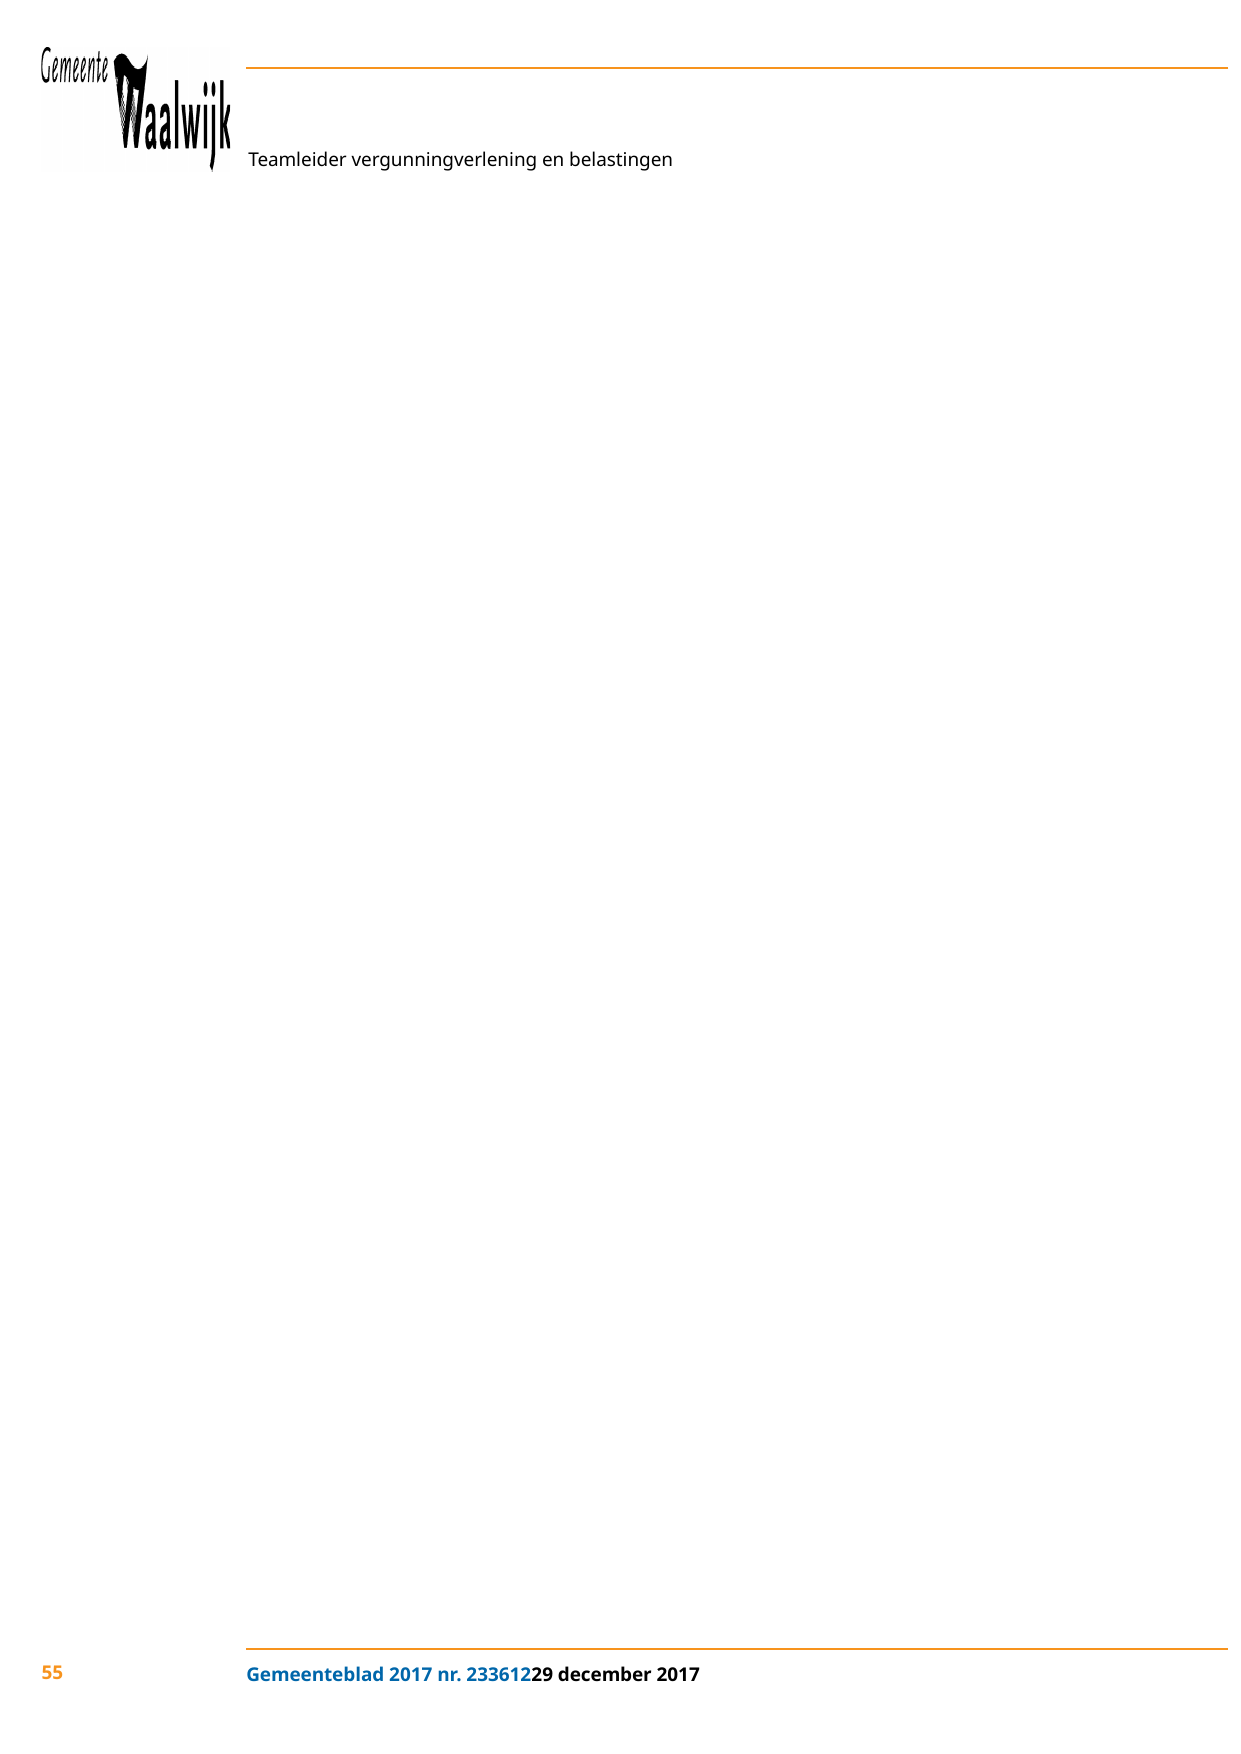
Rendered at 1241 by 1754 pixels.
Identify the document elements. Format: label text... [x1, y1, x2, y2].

picture [41, 47, 231, 172]
text Teamleider vergunningverlening en belastingen [248, 146, 1152, 172]
